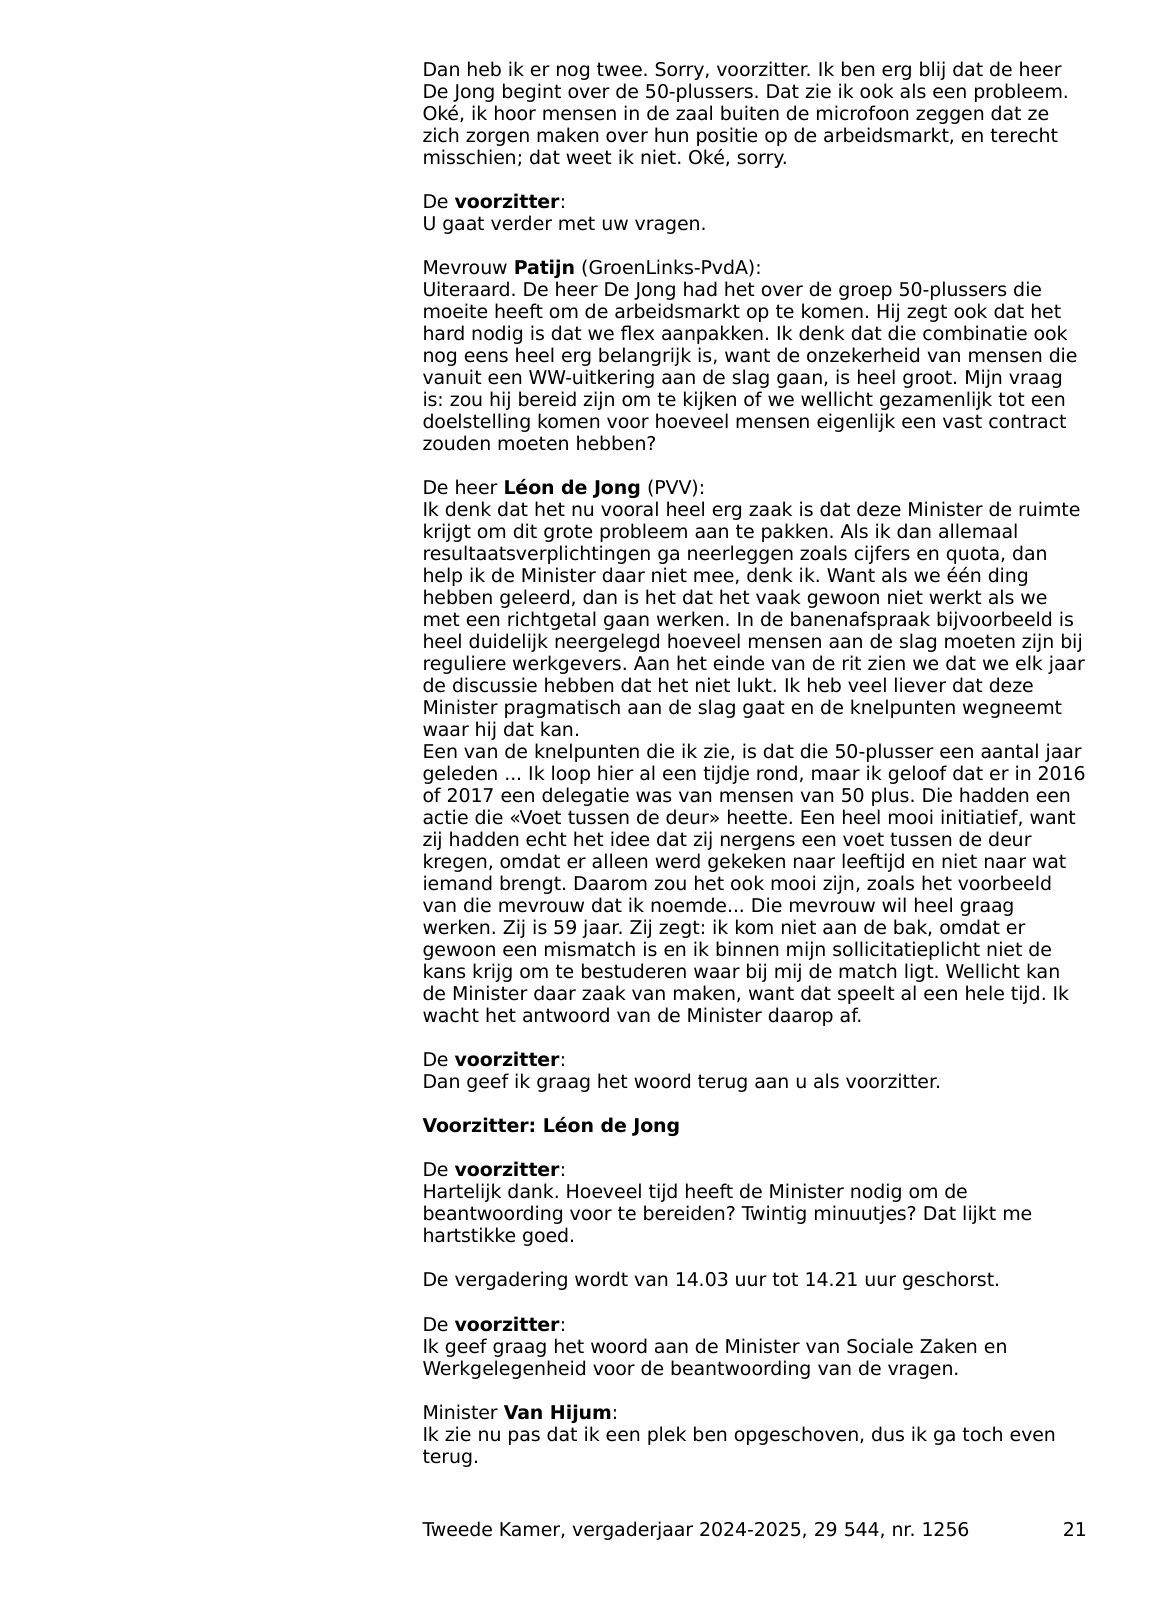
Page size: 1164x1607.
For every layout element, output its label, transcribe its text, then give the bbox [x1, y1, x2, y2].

text De vergadering wordt van 14.03 uur tot 14.21 uur geschorst. [422, 1269, 1087, 1291]
text U gaat verder met uw vragen. [422, 213, 1087, 235]
text Minister Van Hijum: [422, 1402, 1087, 1424]
text De voorzitter: [422, 1049, 1087, 1071]
text De voorzitter: [422, 1313, 1087, 1336]
text De heer Léon de Jong (PVV): [422, 477, 1087, 499]
subtitle Voorzitter: Léon de Jong [422, 1115, 1087, 1137]
text Ik denk dat het nu vooral heel erg zaak is dat deze Minister de ruimte krijgt om dit grote probleem aan te pakken. Als ik dan allemaal resultaatsverplichtingen ga neerleggen zoals cijfers en quota, dan help ik de Minister daar niet mee, denk ik. Want als we één ding hebben geleerd, dan is het dat het vaak gewoon niet werkt als we met een richtgetal gaan werken. In de banenafspraak bijvoorbeeld is heel duidelijk neergelegd hoeveel mensen aan de slag moeten zijn bij reguliere werkgevers. Aan het einde van de rit zien we dat we elk jaar de discussie hebben dat het niet lukt. Ik heb veel liever dat deze Minister pragmatisch aan de slag gaat en de knelpunten wegneemt waar hij dat kan. [422, 499, 1087, 741]
text Mevrouw Patijn (GroenLinks-PvdA): [422, 257, 1087, 279]
text Een van de knelpunten die ik zie, is dat die 50-plusser een aantal jaar geleden ... Ik loop hier al een tijdje rond, maar ik geloof dat er in 2016 of 2017 een delegatie was van mensen van 50 plus. Die hadden een actie die «Voet tussen de deur» heette. Een heel mooi initiatief, want zij hadden echt het idee dat zij nergens een voet tussen de deur kregen, omdat er alleen werd gekeken naar leeftijd en niet naar wat iemand brengt. Daarom zou het ook mooi zijn, zoals het voorbeeld van die mevrouw dat ik noemde... Die mevrouw wil heel graag werken. Zij is 59 jaar. Zij zegt: ik kom niet aan de bak, omdat er gewoon een mismatch is en ik binnen mijn sollicitatieplicht niet de kans krijg om te bestuderen waar bij mij de match ligt. Wellicht kan de Minister daar zaak van maken, want dat speelt al een hele tijd. Ik wacht het antwoord van de Minister daarop af. [422, 741, 1087, 1027]
text Ik zie nu pas dat ik een plek ben opgeschoven, dus ik ga toch even terug. [422, 1424, 1087, 1468]
text Ik geef graag het woord aan de Minister van Sociale Zaken en Werkgelegenheid voor de beantwoording van de vragen. [422, 1336, 1087, 1379]
text De voorzitter: [422, 1159, 1087, 1181]
text De voorzitter: [422, 191, 1087, 213]
text Uiteraard. De heer De Jong had het over de groep 50-plussers die moeite heeft om de arbeidsmarkt op te komen. Hij zegt ook dat het hard nodig is dat we flex aanpakken. Ik denk dat die combinatie ook nog eens heel erg belangrijk is, want de onzekerheid van mensen die vanuit een WW-uitkering aan de slag gaan, is heel groot. Mijn vraag is: zou hij bereid zijn om te kijken of we wellicht gezamenlijk tot een doelstelling komen voor hoeveel mensen eigenlijk een vast contract zouden moeten hebben? [422, 279, 1087, 455]
text Hartelijk dank. Hoeveel tijd heeft de Minister nodig om de beantwoording voor te bereiden? Twintig minuutjes? Dat lijkt me hartstikke goed. [422, 1181, 1087, 1247]
text Dan geef ik graag het woord terug aan u als voorzitter. [422, 1071, 1087, 1093]
text Dan heb ik er nog twee. Sorry, voorzitter. Ik ben erg blij dat de heer De Jong begint over de 50-plussers. Dat zie ik ook als een probleem. Oké, ik hoor mensen in de zaal buiten de microfoon zeggen dat ze zich zorgen maken over hun positie op de arbeidsmarkt, en terecht misschien; dat weet ik niet. Oké, sorry. [422, 59, 1087, 169]
